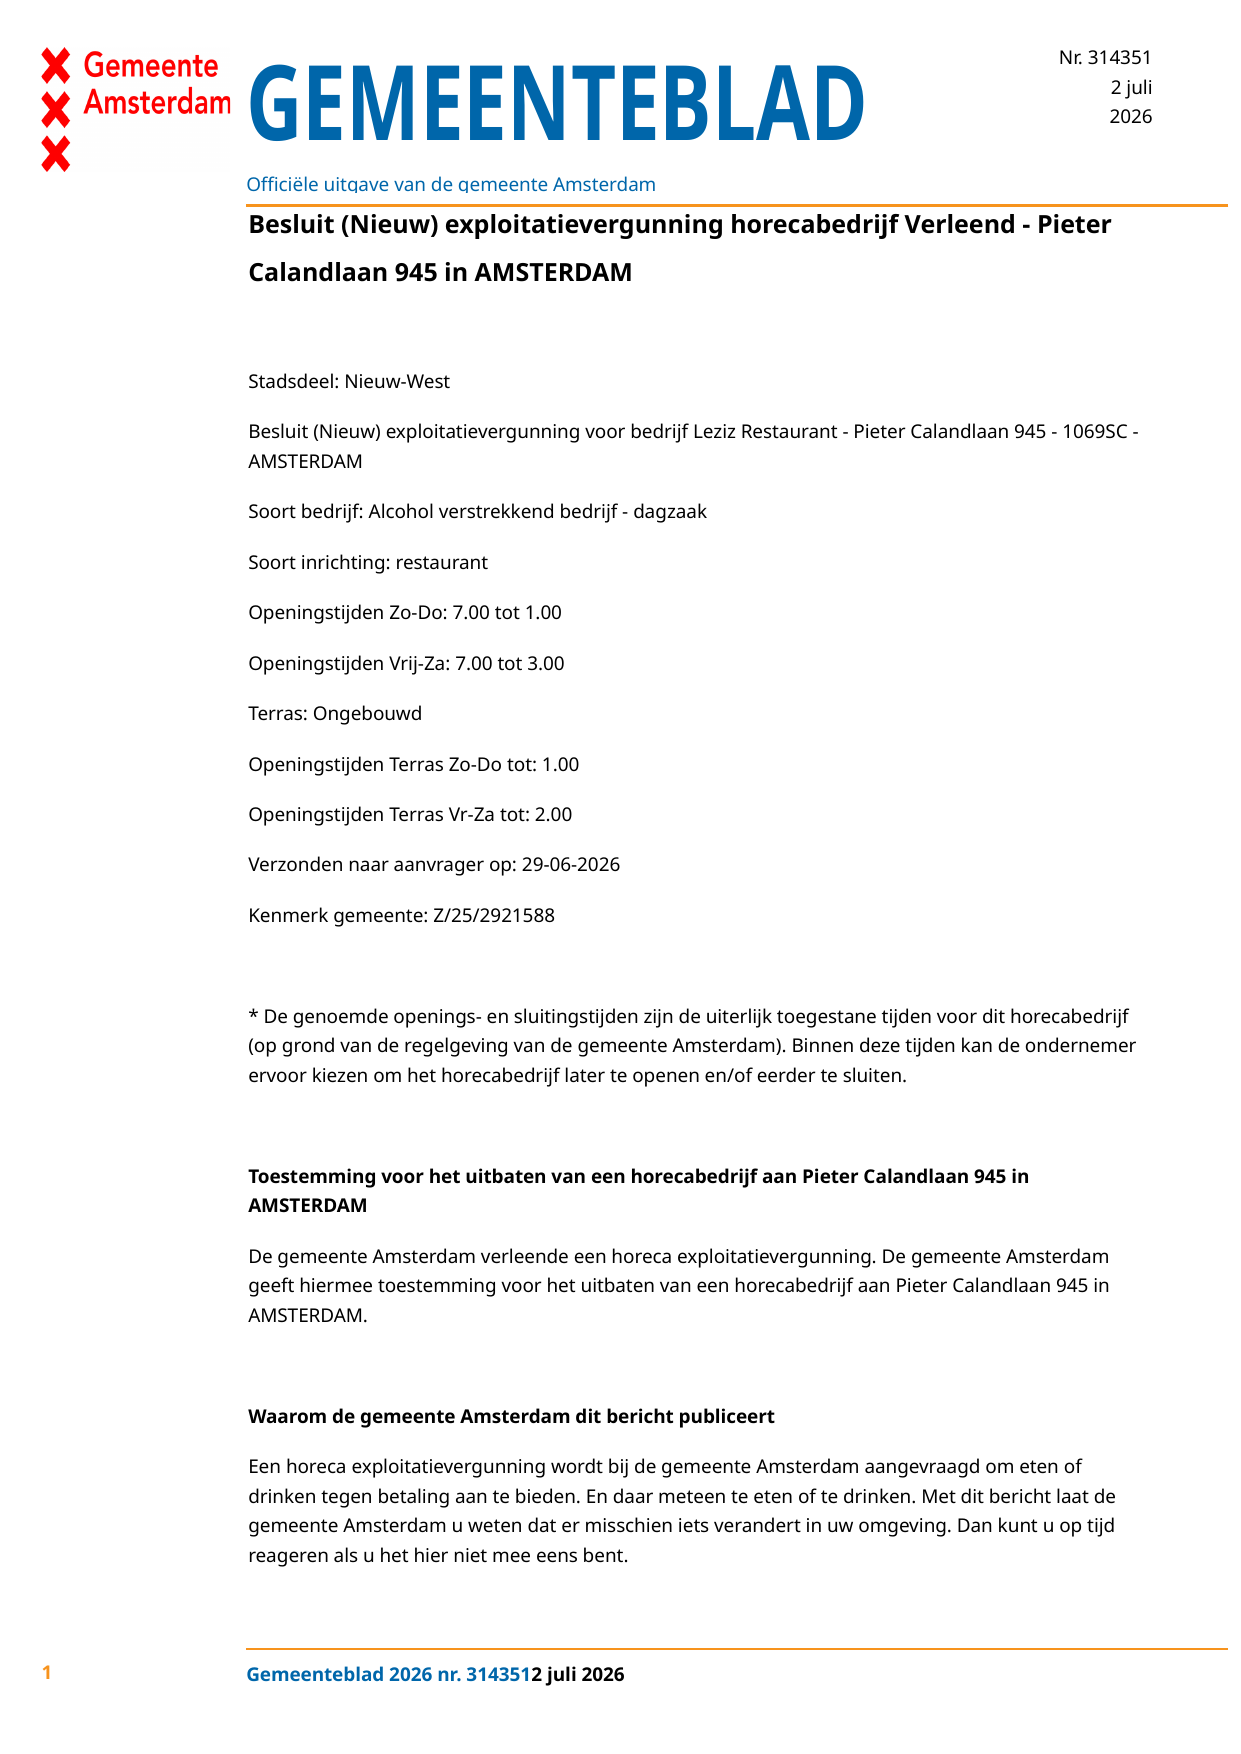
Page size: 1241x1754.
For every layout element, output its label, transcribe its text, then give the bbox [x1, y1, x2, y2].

text Besluit (Nieuw) exploitatievergunning horecabedrijf Verleend - Pieter Calandlaan 945 in AMSTERDAM [248, 207, 1152, 288]
text * De genoemde openings- en sluitingstijden zijn de uiterlijk toegestane tijden voor dit horecabedrijf (op grond van de regelgeving van de gemeente Amsterdam). Binnen deze tijden kan de ondernemer ervoor kiezen om het horecabedrijf later te openen en/of eerder te sluiten. [248, 1003, 1152, 1088]
text Waarom de gemeente Amsterdam dit bericht publiceert [248, 1403, 1152, 1429]
text Openingstijden Terras Zo-Do tot: 1.00 [248, 751, 1152, 777]
text Stadsdeel: Nieuw-West [248, 368, 1152, 394]
text Kenmerk gemeente: Z/25/2921588 [248, 902, 1152, 928]
text Een horeca exploitatievergunning wordt bij de gemeente Amsterdam aangevraagd om eten of drinken tegen betaling aan te bieden. En daar meteen te eten of te drinken. Met dit bericht laat de gemeente Amsterdam u weten dat er misschien iets verandert in uw omgeving. Dan kunt u op tijd reageren als u het hier niet mee eens bent. [248, 1453, 1152, 1568]
text Terras: Ongebouwd [248, 700, 1152, 726]
text Openingstijden Terras Vr-Za tot: 2.00 [248, 801, 1152, 827]
text Openingstijden Zo-Do: 7.00 tot 1.00 [248, 599, 1152, 625]
text Besluit (Nieuw) exploitatievergunning voor bedrijf Leziz Restaurant - Pieter Calandlaan 945 - 1069SC - AMSTERDAM [248, 419, 1152, 474]
text Soort inrichting: restaurant [248, 549, 1152, 575]
text Soort bedrijf: Alcohol verstrekkend bedrijf - dagzaak [248, 499, 1152, 524]
picture [41, 47, 231, 172]
text Openingstijden Vrij-Za: 7.00 tot 3.00 [248, 650, 1152, 676]
text De gemeente Amsterdam verleende een horeca exploitatievergunning. De gemeente Amsterdam geeft hiermee toestemming voor het uitbaten van een horecabedrijf aan Pieter Calandlaan 945 in AMSTERDAM. [248, 1243, 1152, 1328]
text Toestemming voor het uitbaten van een horecabedrijf aan Pieter Calandlaan 945 in AMSTERDAM [248, 1163, 1152, 1218]
text Verzonden naar aanvrager op: 29-06-2026 [248, 852, 1152, 877]
